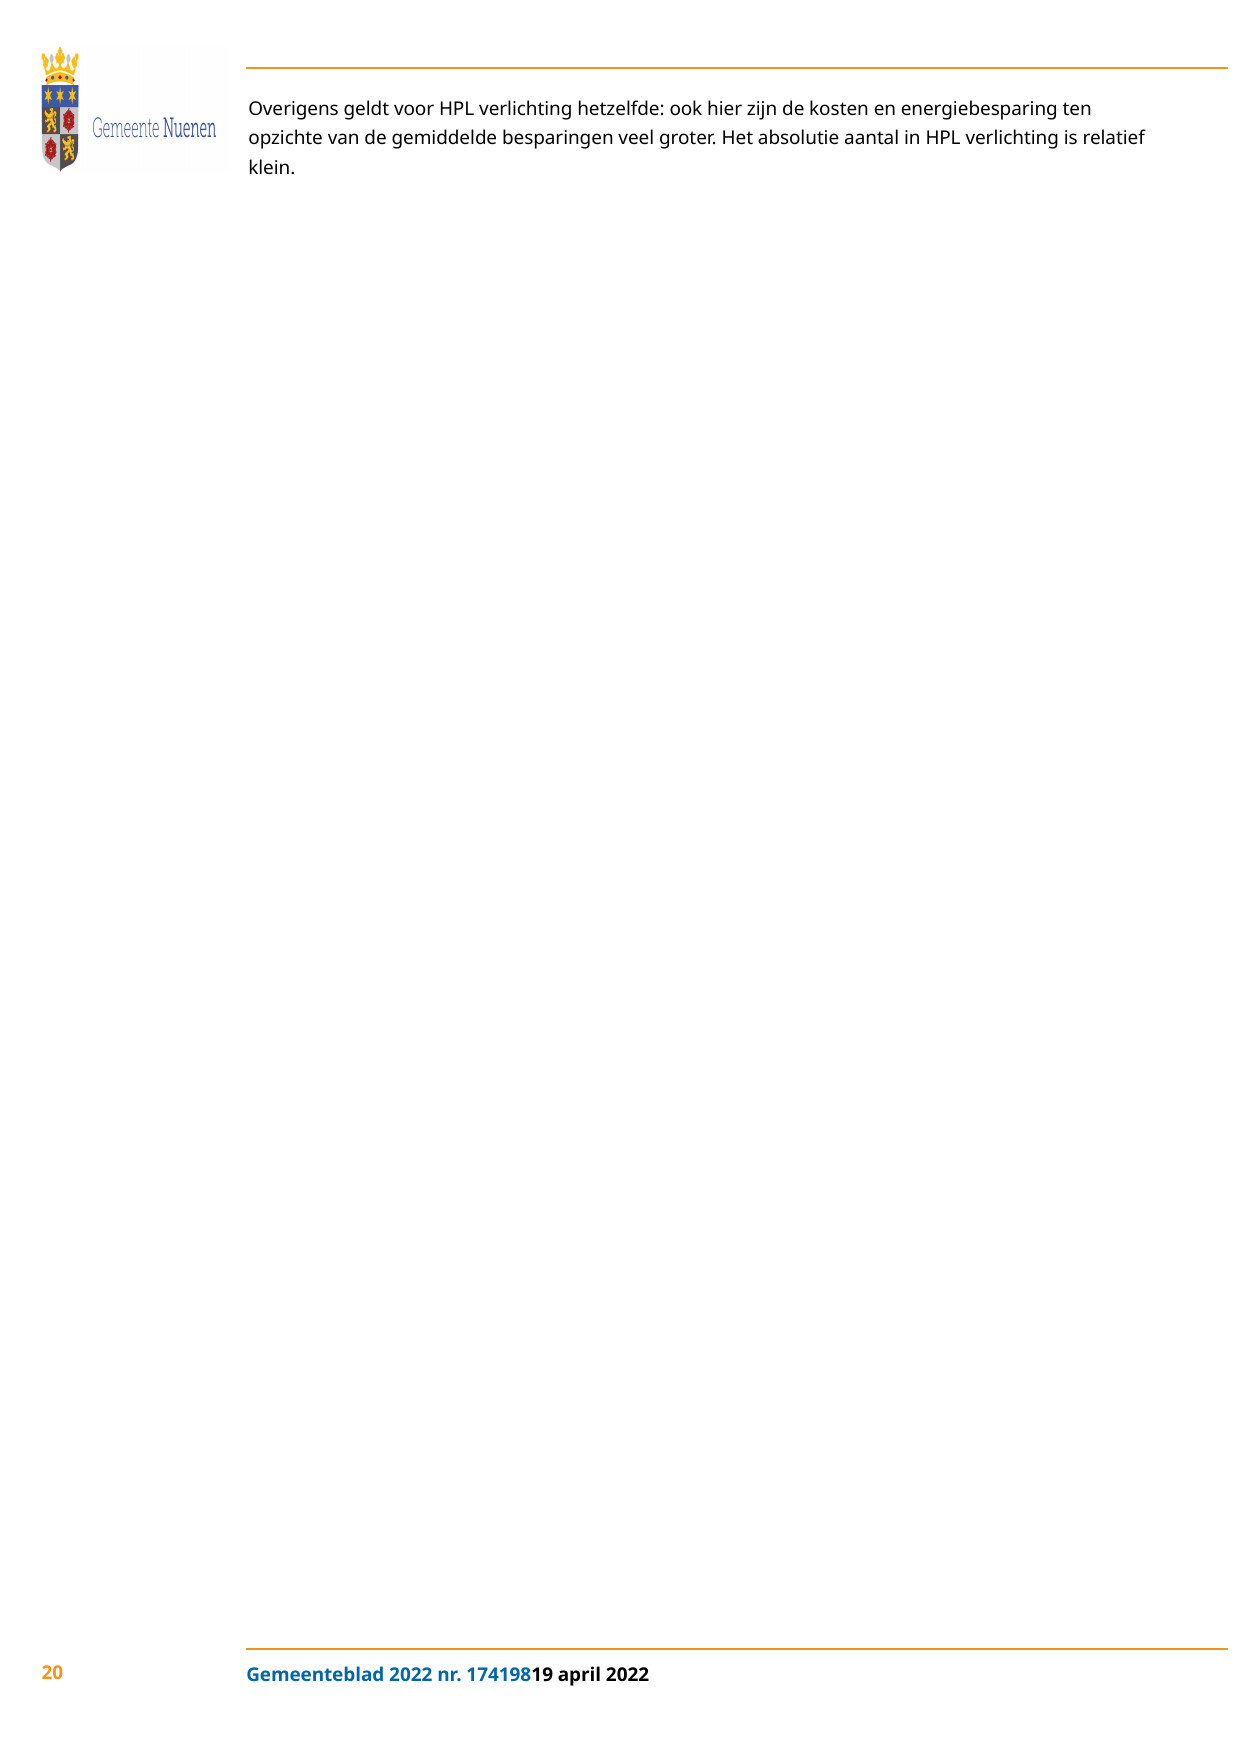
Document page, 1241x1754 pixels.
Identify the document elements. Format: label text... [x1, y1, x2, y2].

text Overigens geldt voor HPL verlichting hetzelfde: ook hier zijn de kosten en energiebesparing ten opzichte van de gemiddelde besparingen veel groter. Het absolutie aantal in HPL verlichting is relatief klein. [248, 95, 1152, 180]
picture [41, 47, 231, 172]
